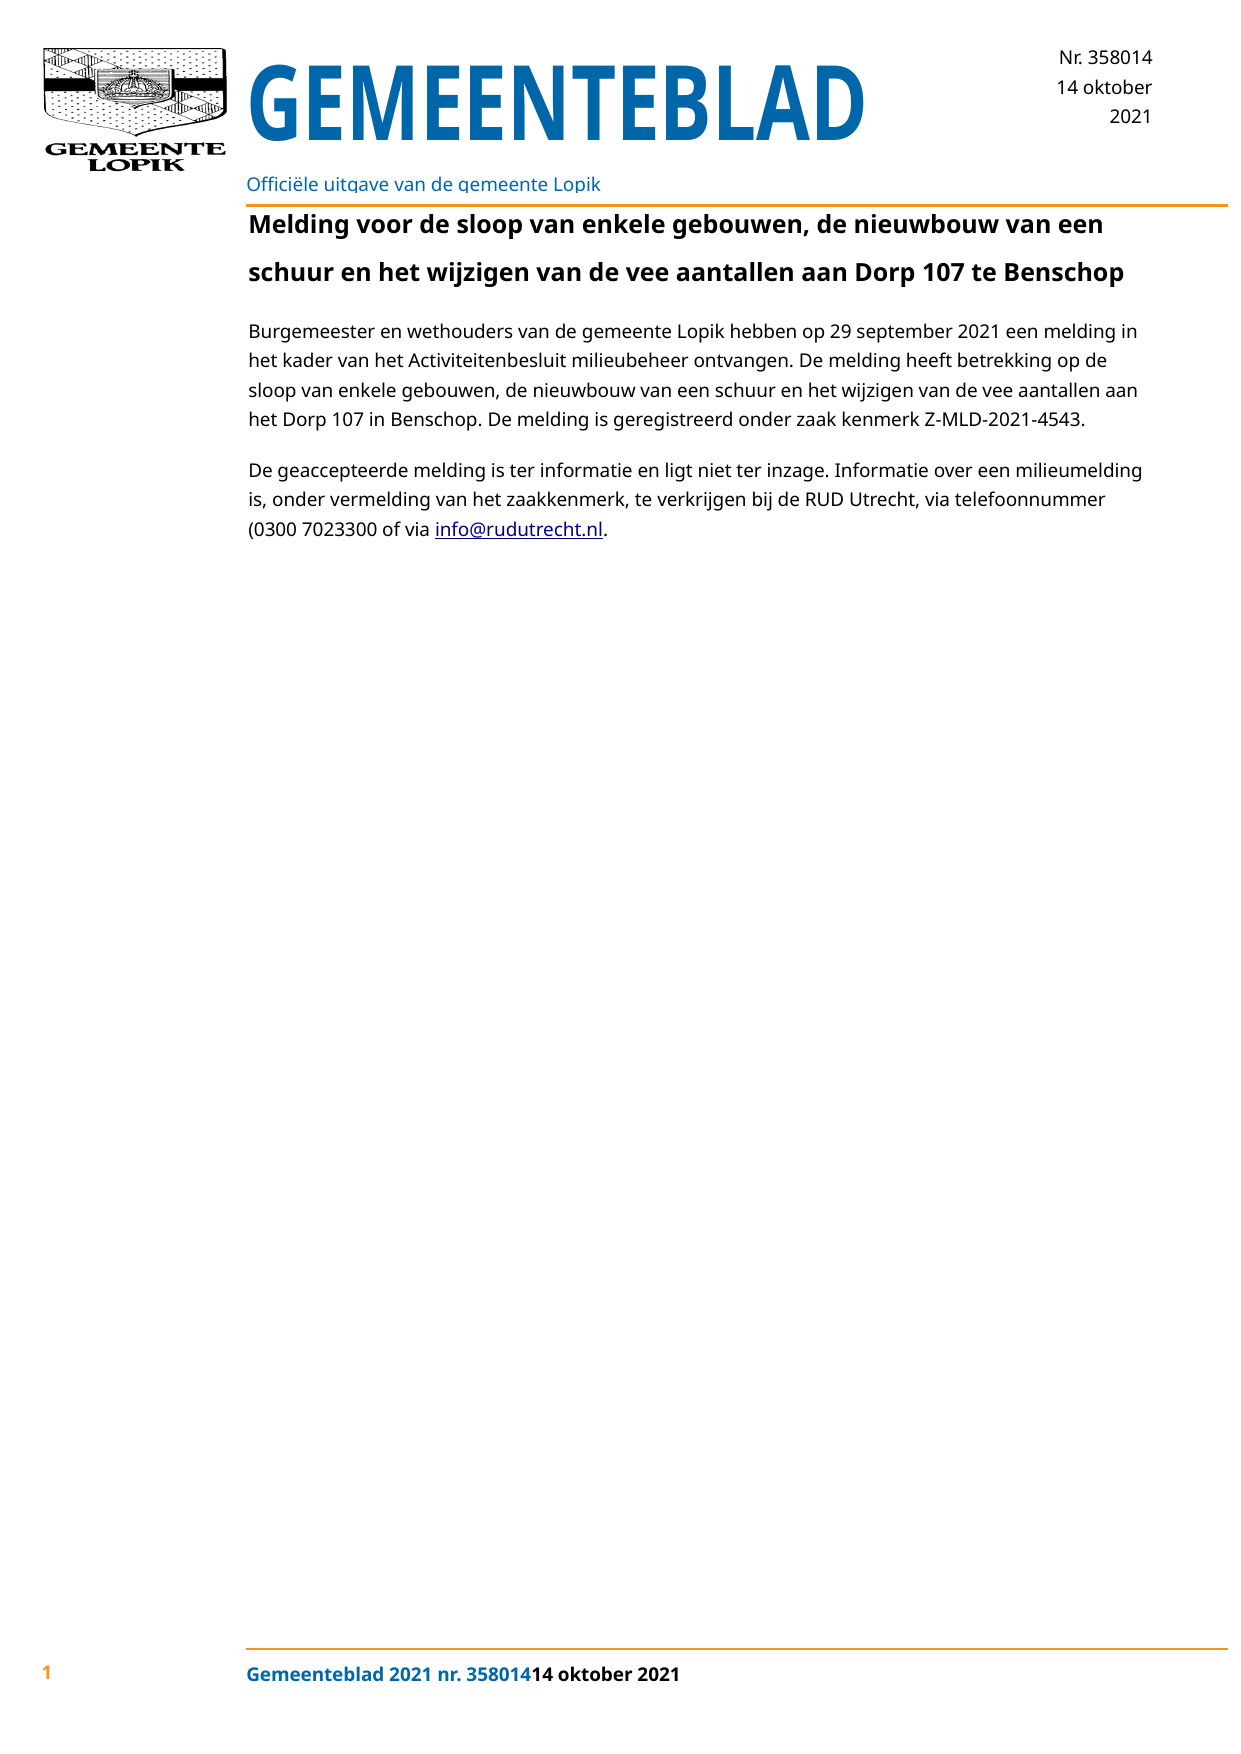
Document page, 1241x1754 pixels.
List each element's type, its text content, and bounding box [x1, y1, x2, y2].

picture [41, 47, 231, 172]
text De geaccepteerde melding is ter informatie en ligt niet ter inzage. Informatie over een milieumelding is, onder vermelding van het zaakkenmerk, te verkrijgen bij de RUD Utrecht, via telefoonnummer (0300 7023300 of via info@rudutrecht.nl. [248, 457, 1152, 542]
text Burgemeester en wethouders van de gemeente Lopik hebben op 29 september 2021 een melding in het kader van het Activiteitenbesluit milieubeheer ontvangen. De melding heeft betrekking op de sloop van enkele gebouwen, de nieuwbouw van een schuur en het wijzigen van de vee aantallen aan het Dorp 107 in Benschop. De melding is geregistreerd onder zaak kenmerk Z-MLD-2021-4543. [248, 318, 1152, 432]
text Melding voor de sloop van enkele gebouwen, de nieuwbouw van een schuur en het wijzigen van de vee aantallen aan Dorp 107 te Benschop [248, 207, 1152, 288]
